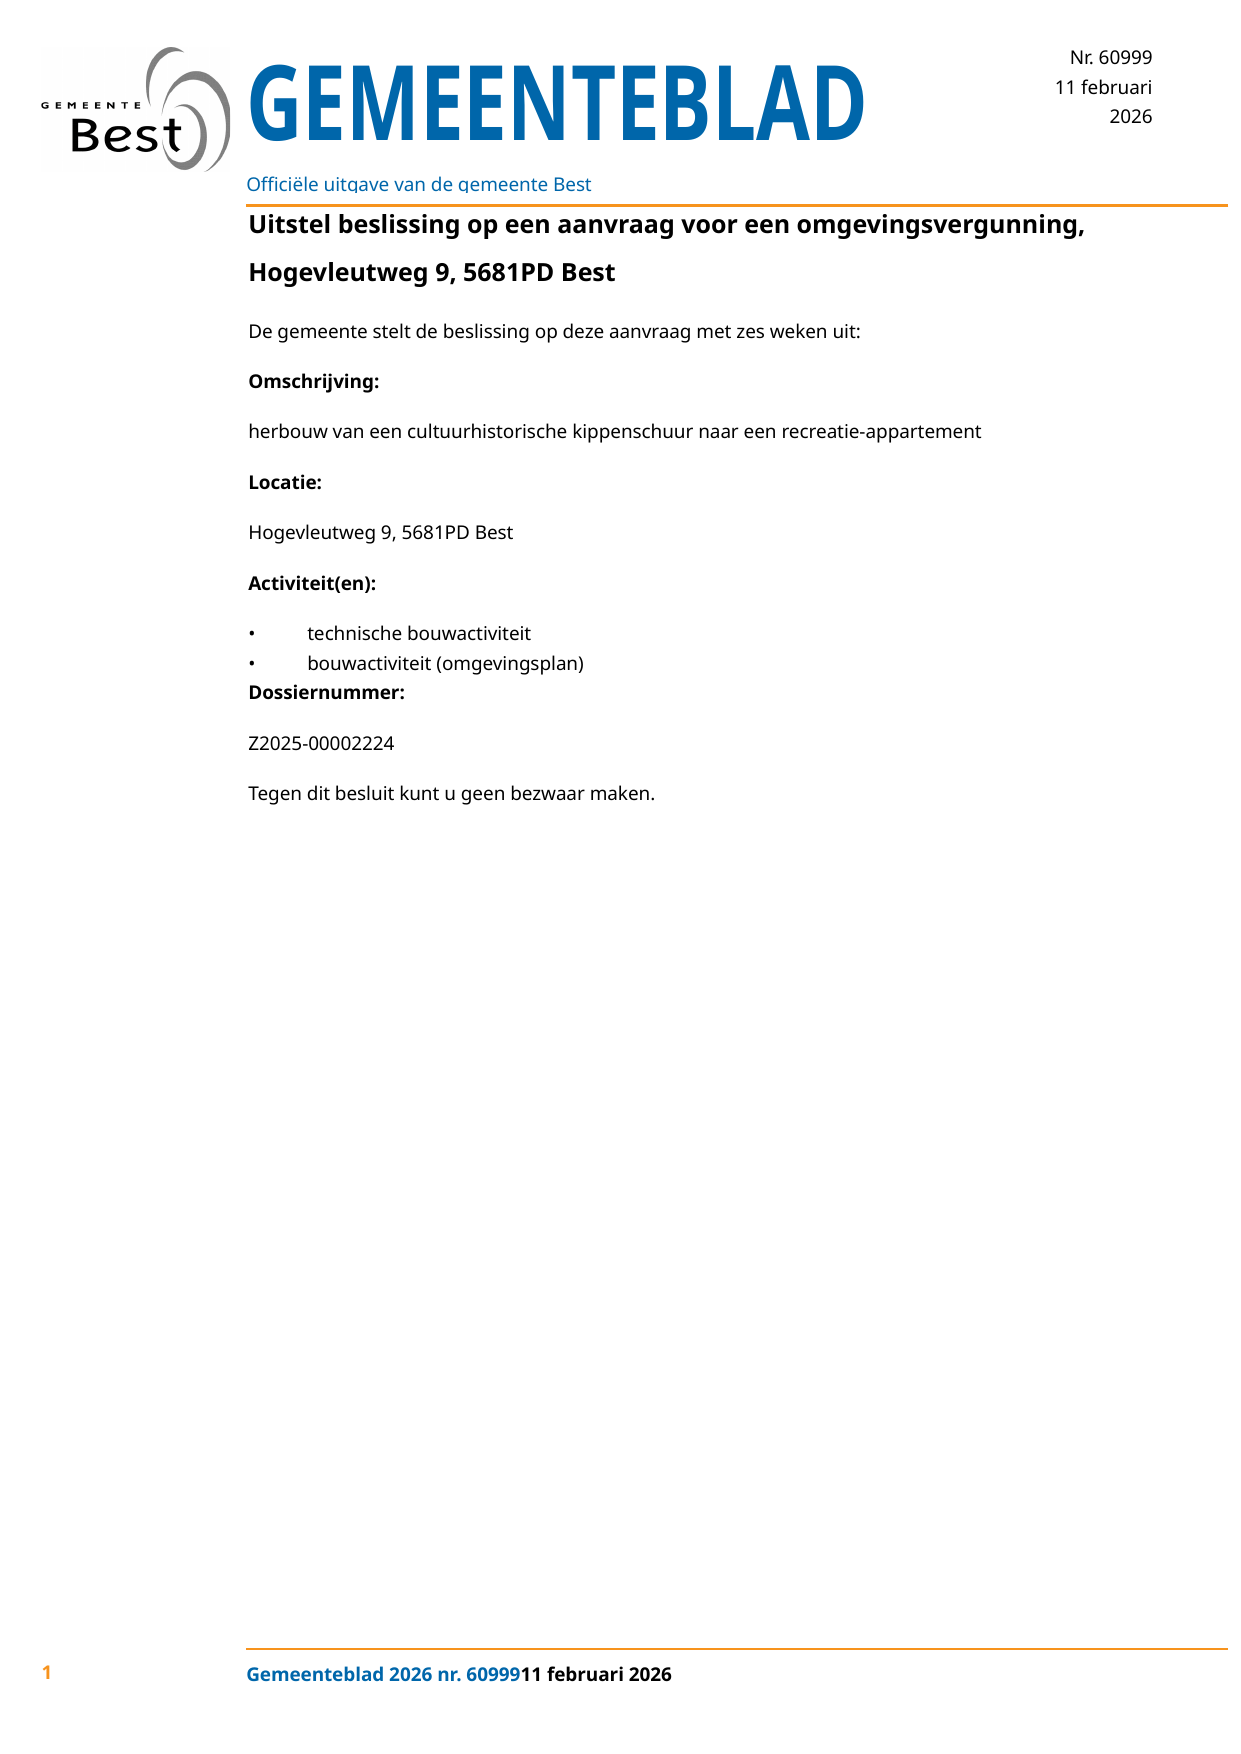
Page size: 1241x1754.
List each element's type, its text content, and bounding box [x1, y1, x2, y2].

text Activiteit(en): [248, 570, 1152, 596]
text Dossiernummer: [248, 679, 1152, 705]
text Tegen dit besluit kunt u geen bezwaar maken. [248, 780, 1152, 806]
text De gemeente stelt de beslissing op deze aanvraag met zes weken uit: [248, 318, 1152, 344]
list technische bouwactiviteit [248, 620, 1152, 646]
text herbouw van een cultuurhistorische kippenschuur naar een recreatie-appartement [248, 419, 1152, 444]
text Locatie: [248, 469, 1152, 495]
text Omschrijving: [248, 368, 1152, 394]
text Hogevleutweg 9, 5681PD Best [248, 519, 1152, 545]
text Z2025-00002224 [248, 730, 1152, 756]
list bouwactiviteit (omgevingsplan) [248, 650, 1152, 676]
picture [41, 47, 231, 172]
text Uitstel beslissing op een aanvraag voor een omgevingsvergunning, Hogevleutweg 9, 5681PD Best [248, 207, 1152, 288]
